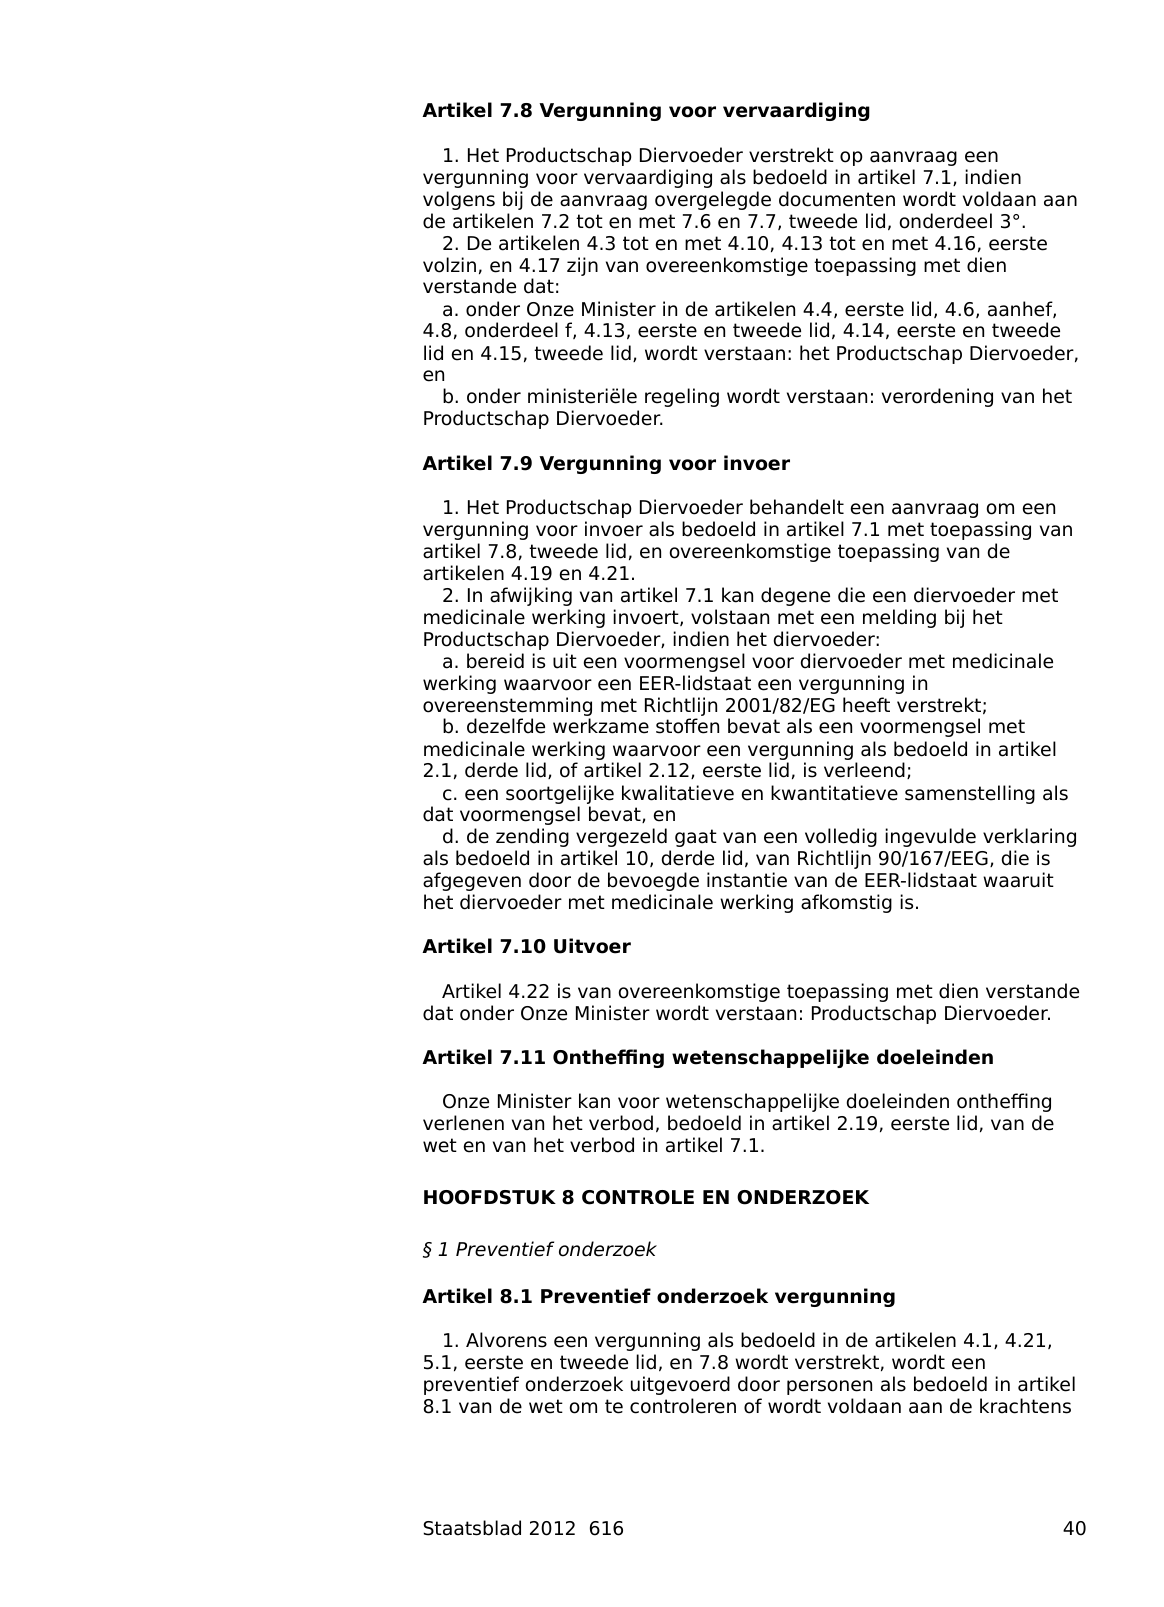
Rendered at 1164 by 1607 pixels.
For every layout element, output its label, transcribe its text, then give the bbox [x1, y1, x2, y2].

subtitle Artikel 7.9 Vergunning voor invoer [422, 452, 1087, 474]
text 1. Het Productschap Diervoeder behandelt een aanvraag om een vergunning voor invoer als bedoeld in artikel 7.1 met toepassing van artikel 7.8, tweede lid, en overeenkomstige toepassing van de artikelen 4.19 en 4.21. [422, 497, 1087, 584]
text 1. Het Productschap Diervoeder verstrekt op aanvraag een vergunning voor vervaardiging als bedoeld in artikel 7.1, indien volgens bij de aanvraag overgelegde documenten wordt voldaan aan de artikelen 7.2 tot en met 7.6 en 7.7, tweede lid, onderdeel 3°. [422, 144, 1087, 232]
subtitle § 1 Preventief onderzoek [422, 1239, 1087, 1261]
subtitle Artikel 7.10 Uitvoer [422, 936, 1087, 958]
subtitle Artikel 8.1 Preventief onderzoek vergunning [422, 1286, 1087, 1308]
subtitle HOOFDSTUK 8 CONTROLE EN ONDERZOEK [422, 1187, 1087, 1209]
text c. een soortgelijke kwalitatieve en kwantitatieve samenstelling als dat voormengsel bevat, en [422, 782, 1087, 826]
subtitle Artikel 7.11 Ontheffing wetenschappelijke doeleinden [422, 1047, 1087, 1069]
text Onze Minister kan voor wetenschappelijke doeleinden ontheffing verlenen van het verbod, bedoeld in artikel 2.19, eerste lid, van de wet en van het verbod in artikel 7.1. [422, 1091, 1087, 1157]
subtitle Artikel 7.8 Vergunning voor vervaardiging [422, 100, 1087, 122]
text Artikel 4.22 is van overeenkomstige toepassing met dien verstande dat onder Onze Minister wordt verstaan: Productschap Diervoeder. [422, 981, 1087, 1024]
text b. onder ministeriële regeling wordt verstaan: verordening van het Productschap Diervoeder. [422, 386, 1087, 430]
text b. dezelfde werkzame stoffen bevat als een voormengsel met medicinale werking waarvoor een vergunning als bedoeld in artikel 2.1, derde lid, of artikel 2.12, eerste lid, is verleend; [422, 716, 1087, 782]
text a. onder Onze Minister in de artikelen 4.4, eerste lid, 4.6, aanhef, 4.8, onderdeel f, 4.13, eerste en tweede lid, 4.14, eerste en tweede lid en 4.15, tweede lid, wordt verstaan: het Productschap Diervoeder, en [422, 298, 1087, 386]
text 2. De artikelen 4.3 tot en met 4.10, 4.13 tot en met 4.16, eerste volzin, en 4.17 zijn van overeenkomstige toepassing met dien verstande dat: [422, 232, 1087, 298]
text 1. Alvorens een vergunning als bedoeld in de artikelen 4.1, 4.21, 5.1, eerste en tweede lid, en 7.8 wordt verstrekt, wordt een preventief onderzoek uitgevoerd door personen als bedoeld in artikel 8.1 van de wet om te controleren of wordt voldaan aan de krachtens [422, 1330, 1087, 1418]
text a. bereid is uit een voormengsel voor diervoeder met medicinale werking waarvoor een EER-lidstaat een vergunning in overeenstemming met Richtlijn 2001/82/EG heeft verstrekt; [422, 651, 1087, 716]
text 2. In afwijking van artikel 7.1 kan degene die een diervoeder met medicinale werking invoert, volstaan met een melding bij het Productschap Diervoeder, indien het diervoeder: [422, 584, 1087, 651]
text d. de zending vergezeld gaat van een volledig ingevulde verklaring als bedoeld in artikel 10, derde lid, van Richtlijn 90/167/EEG, die is afgegeven door de bevoegde instantie van de EER-lidstaat waaruit het diervoeder met medicinale werking afkomstig is. [422, 826, 1087, 914]
